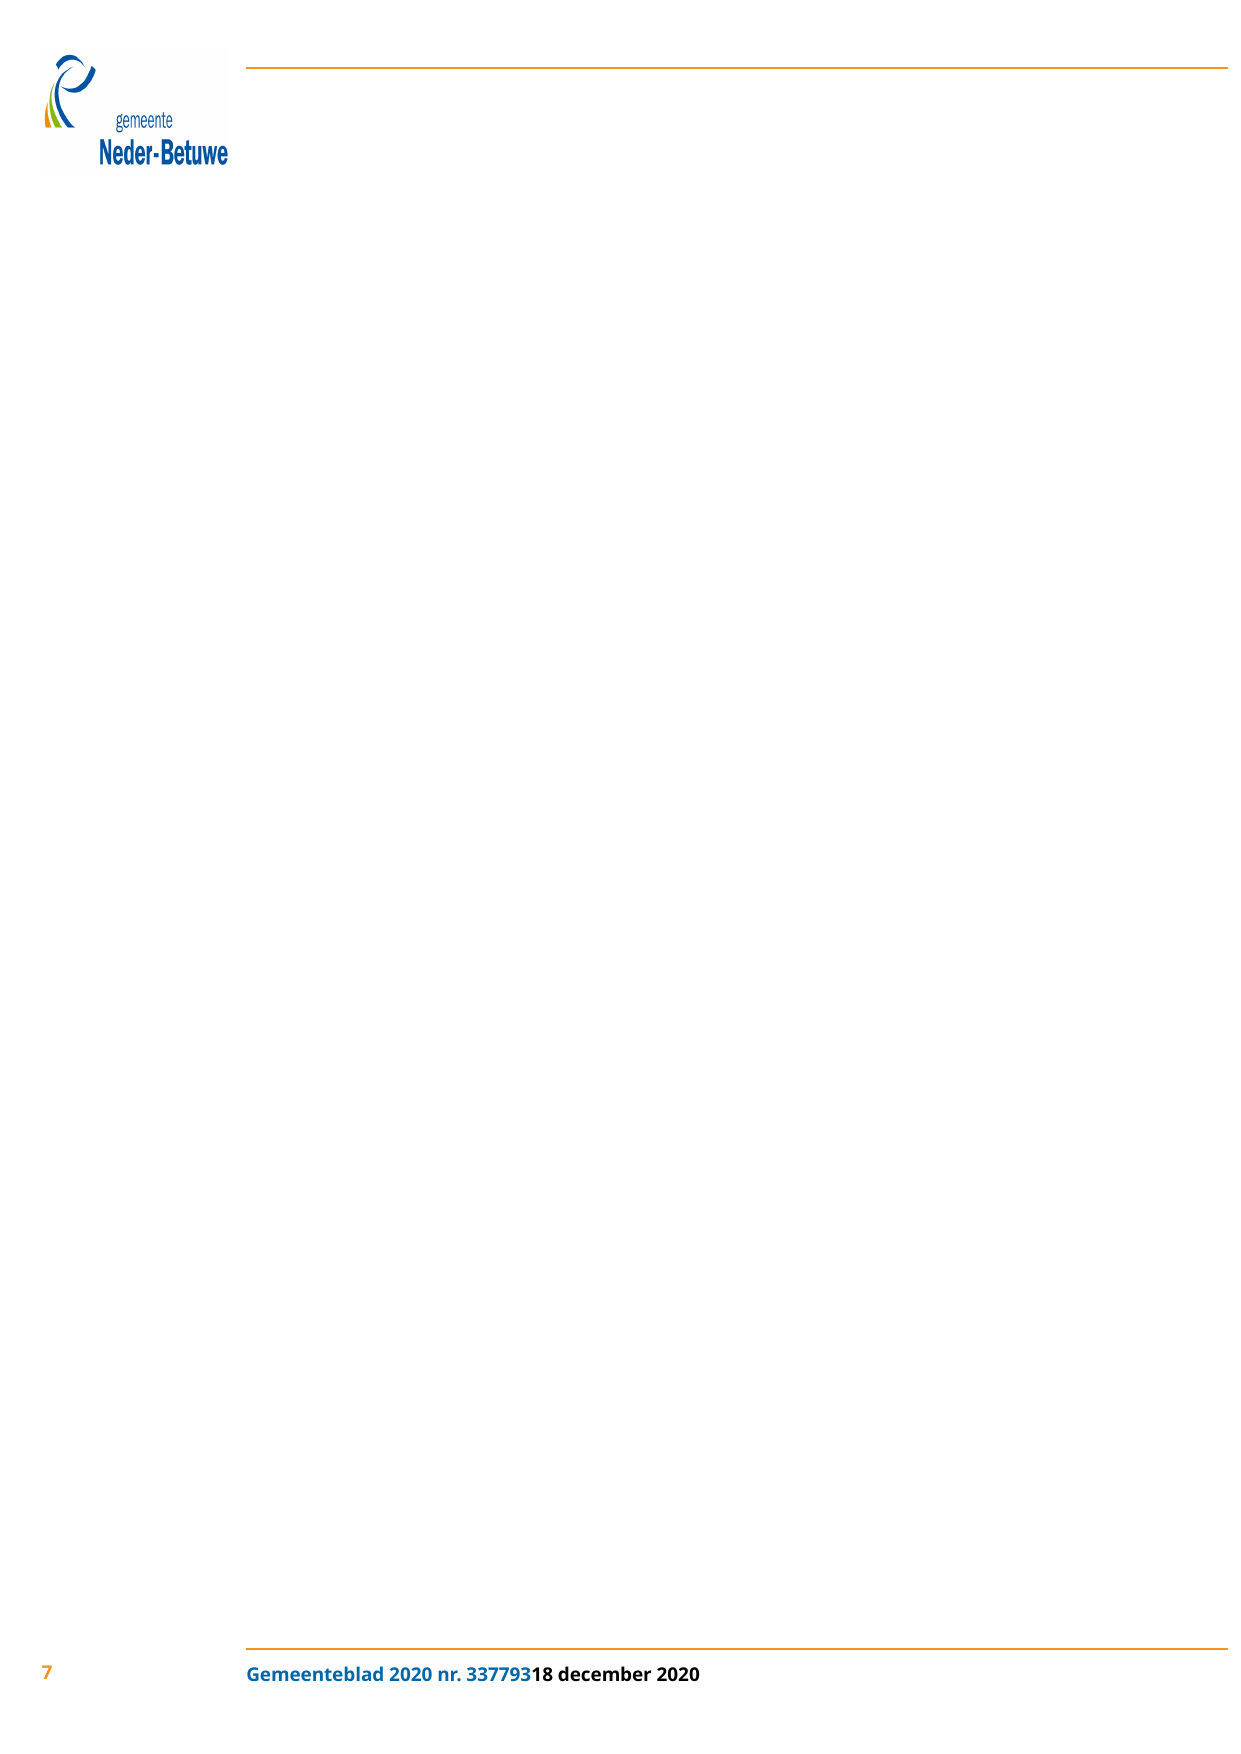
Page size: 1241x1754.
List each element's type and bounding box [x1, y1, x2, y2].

picture [41, 47, 231, 172]
